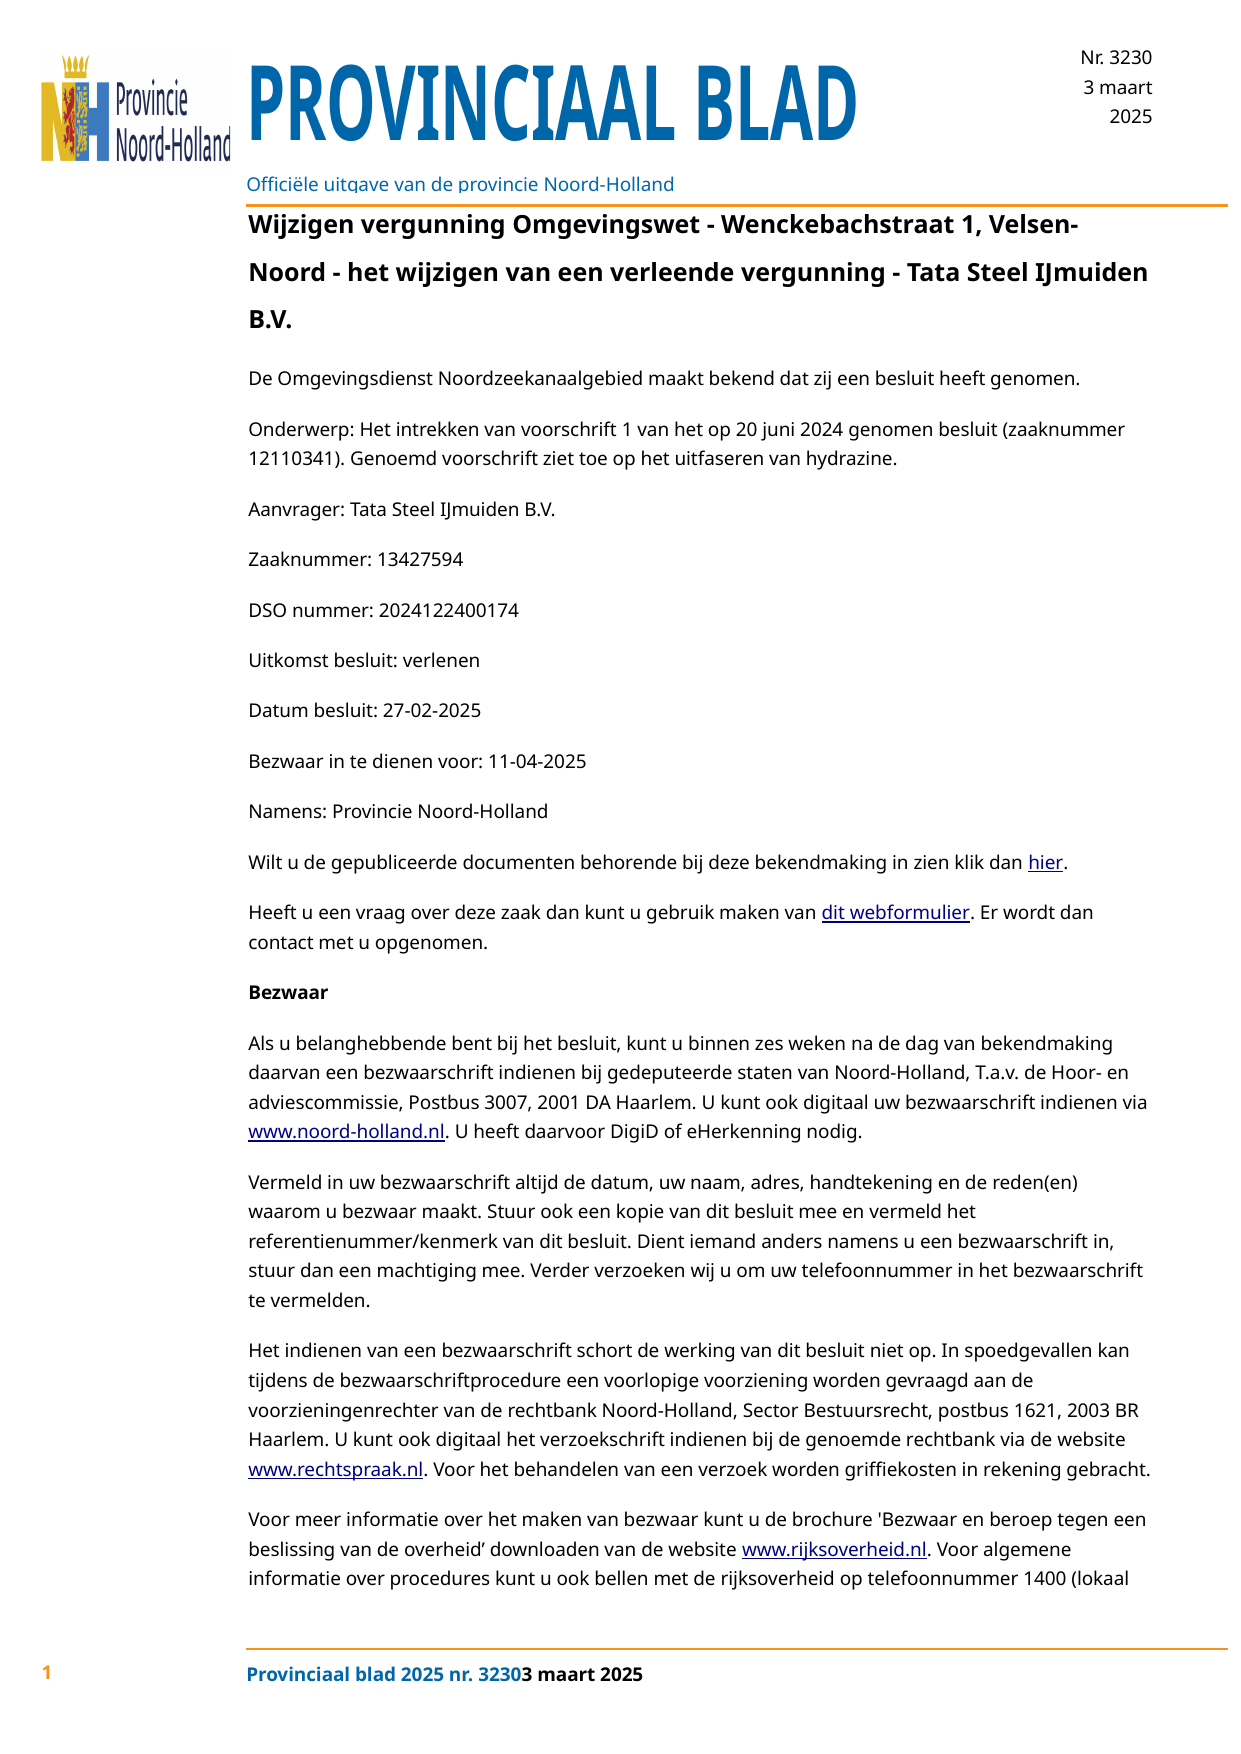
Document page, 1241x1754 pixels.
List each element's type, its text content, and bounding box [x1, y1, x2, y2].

text Wijzigen vergunning Omgevingswet - Wenckebachstraat 1, Velsen-Noord - het wijzigen van een verleende vergunning - Tata Steel IJmuiden B.V. [248, 207, 1152, 336]
text Voor meer informatie over het maken van bezwaar kunt u de brochure 'Bezwaar en beroep tegen een beslissing van de overheid’ downloaden van de website www.rijksoverheid.nl. Voor algemene informatie over procedures kunt u ook bellen met de rijksoverheid op telefoonnummer 1400 (lokaal [248, 1506, 1152, 1591]
text Aanvrager: Tata Steel IJmuiden B.V. [248, 496, 1152, 522]
text Namens: Provincie Noord-Holland [248, 798, 1152, 824]
text Het indienen van een bezwaarschrift schort de werking van dit besluit niet op. In spoedgevallen kan tijdens de bezwaarschriftprocedure een voorlopige voorziening worden gevraagd aan de voorzieningenrechter van de rechtbank Noord-Holland, Sector Bestuursrecht, postbus 1621, 2003 BR Haarlem. U kunt ook digitaal het verzoekschrift indienen bij de genoemde rechtbank via de website www.rechtspraak.nl. Voor het behandelen van een verzoek worden griffiekosten in rekening gebracht. [248, 1338, 1152, 1482]
text Vermeld in uw bezwaarschrift altijd de datum, uw naam, adres, handtekening en de reden(en) waarom u bezwaar maakt. Stuur ook een kopie van dit besluit mee en vermeld het referentienummer/kenmerk van dit besluit. Dient iemand anders namens u een bezwaarschrift in, stuur dan een machtiging mee. Verder verzoeken wij u om uw telefoonnummer in het bezwaarschrift te vermelden. [248, 1169, 1152, 1313]
picture [41, 47, 231, 172]
text Datum besluit: 27-02-2025 [248, 698, 1152, 723]
text Als u belanghebbende bent bij het besluit, kunt u binnen zes weken na de dag van bekendmaking daarvan een bezwaarschrift indienen bij gedeputeerde staten van Noord-Holland, T.a.v. de Hoor- en adviescommissie, Postbus 3007, 2001 DA Haarlem. U kunt ook digitaal uw bezwaarschrift indienen via www.noord-holland.nl. U heeft daarvoor DigiD of eHerkenning nodig. [248, 1030, 1152, 1144]
text Zaaknummer: 13427594 [248, 546, 1152, 572]
text De Omgevingsdienst Noordzeekanaalgebied maakt bekend dat zij een besluit heeft genomen. [248, 366, 1152, 391]
text Uitkomst besluit: verlenen [248, 647, 1152, 673]
text Bezwaar in te dienen voor: 11-04-2025 [248, 748, 1152, 774]
text Heeft u een vraag over deze zaak dan kunt u gebruik maken van dit webformulier. Er wordt dan contact met u opgenomen. [248, 899, 1152, 954]
text Wilt u de gepubliceerde documenten behorende bij deze bekendmaking in zien klik dan hier. [248, 849, 1152, 874]
text Onderwerp: Het intrekken van voorschrift 1 van het op 20 juni 2024 genomen besluit (zaaknummer 12110341). Genoemd voorschrift ziet toe op het uitfaseren van hydrazine. [248, 416, 1152, 471]
text Bezwaar [248, 979, 1152, 1005]
text DSO nummer: 2024122400174 [248, 597, 1152, 622]
